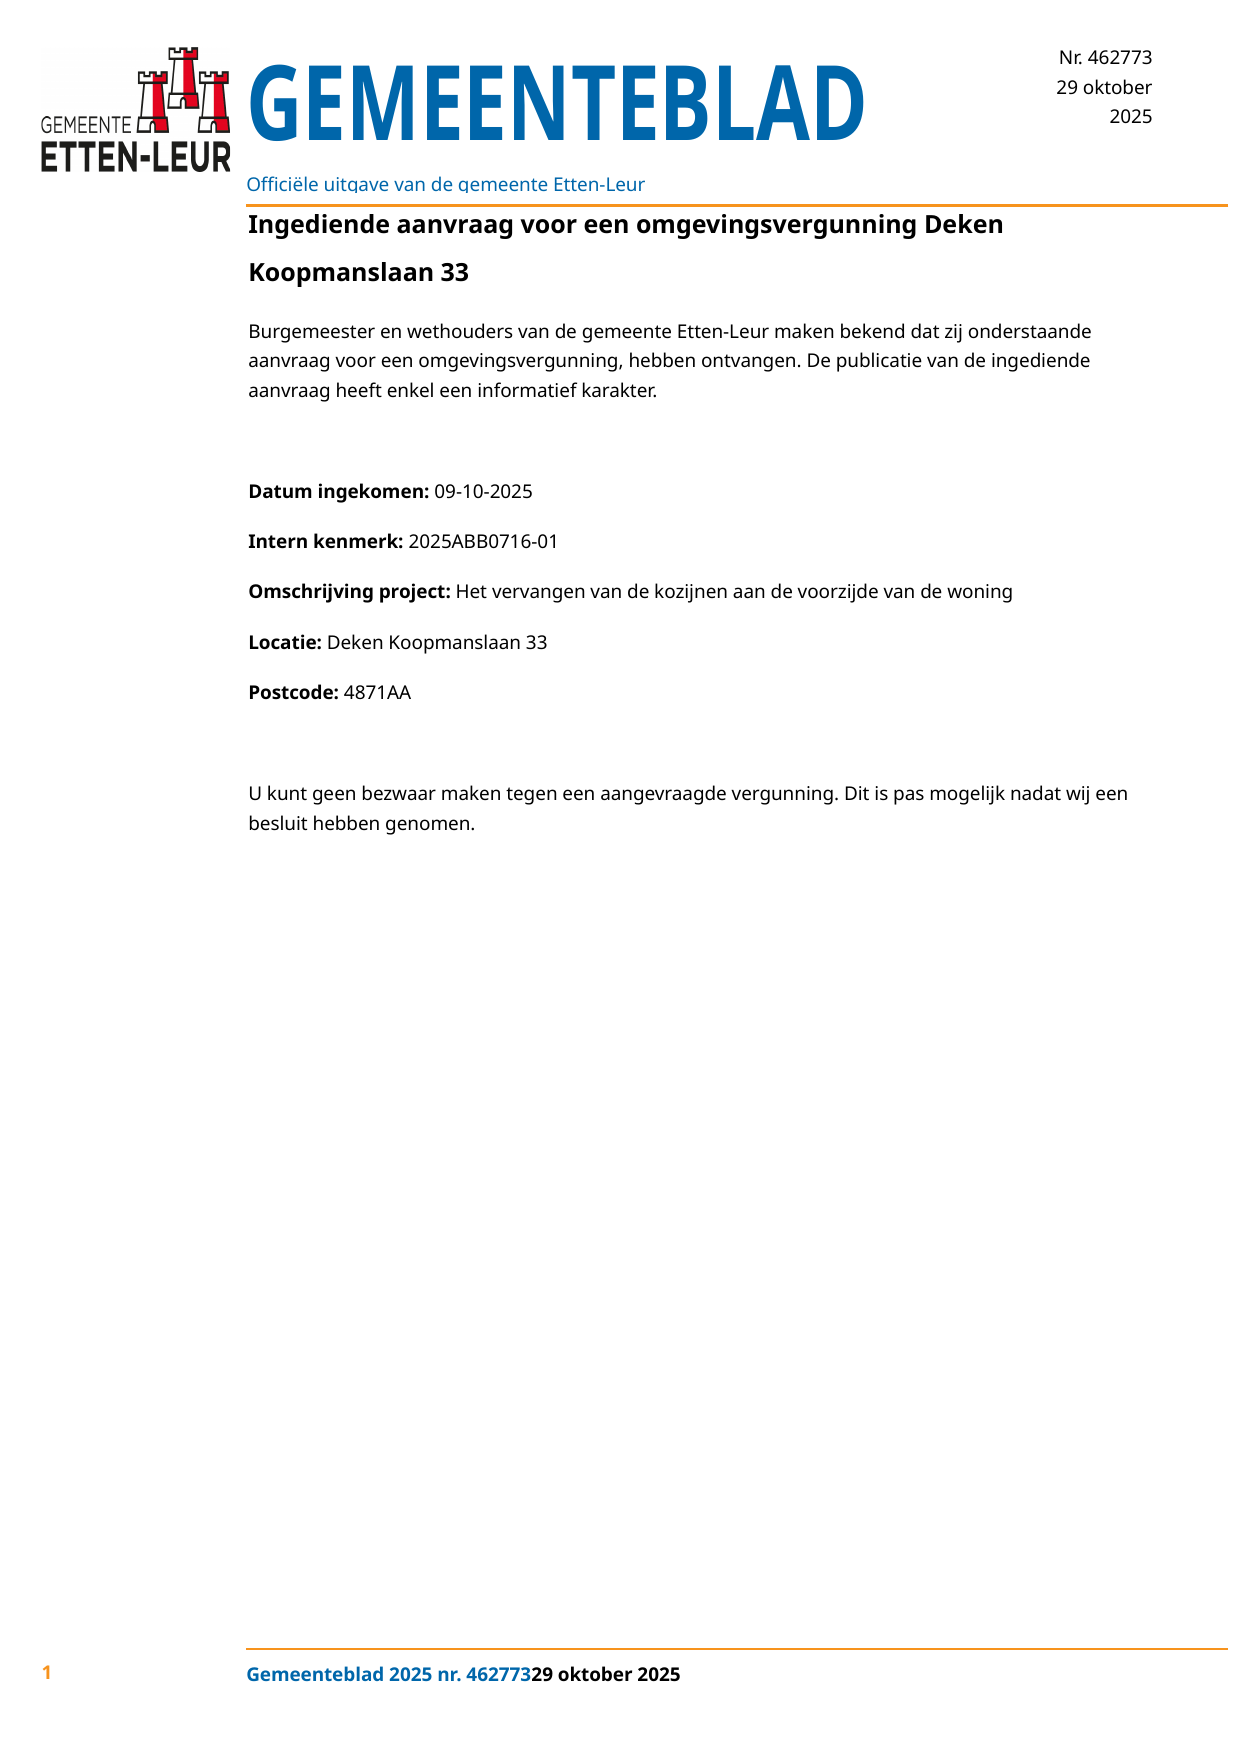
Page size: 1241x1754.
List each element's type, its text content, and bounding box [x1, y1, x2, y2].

picture [41, 47, 231, 172]
text U kunt geen bezwaar maken tegen een aangevraagde vergunning. Dit is pas mogelijk nadat wij een besluit hebben genomen. [248, 780, 1152, 836]
text Omschrijving project: Het vervangen van de kozijnen aan de voorzijde van de woning [248, 579, 1152, 604]
text Postcode: 4871AA [248, 679, 1152, 705]
text Locatie: Deken Koopmanslaan 33 [248, 629, 1152, 655]
text Ingediende aanvraag voor een omgevingsvergunning Deken Koopmanslaan 33 [248, 207, 1152, 288]
text Burgemeester en wethouders van de gemeente Etten-Leur maken bekend dat zij onderstaande aanvraag voor een omgevingsvergunning, hebben ontvangen. De publicatie van de ingediende aanvraag heeft enkel een informatief karakter. [248, 318, 1152, 403]
text Datum ingekomen: 09-10-2025 [248, 478, 1152, 504]
text Intern kenmerk: 2025ABB0716-01 [248, 528, 1152, 554]
